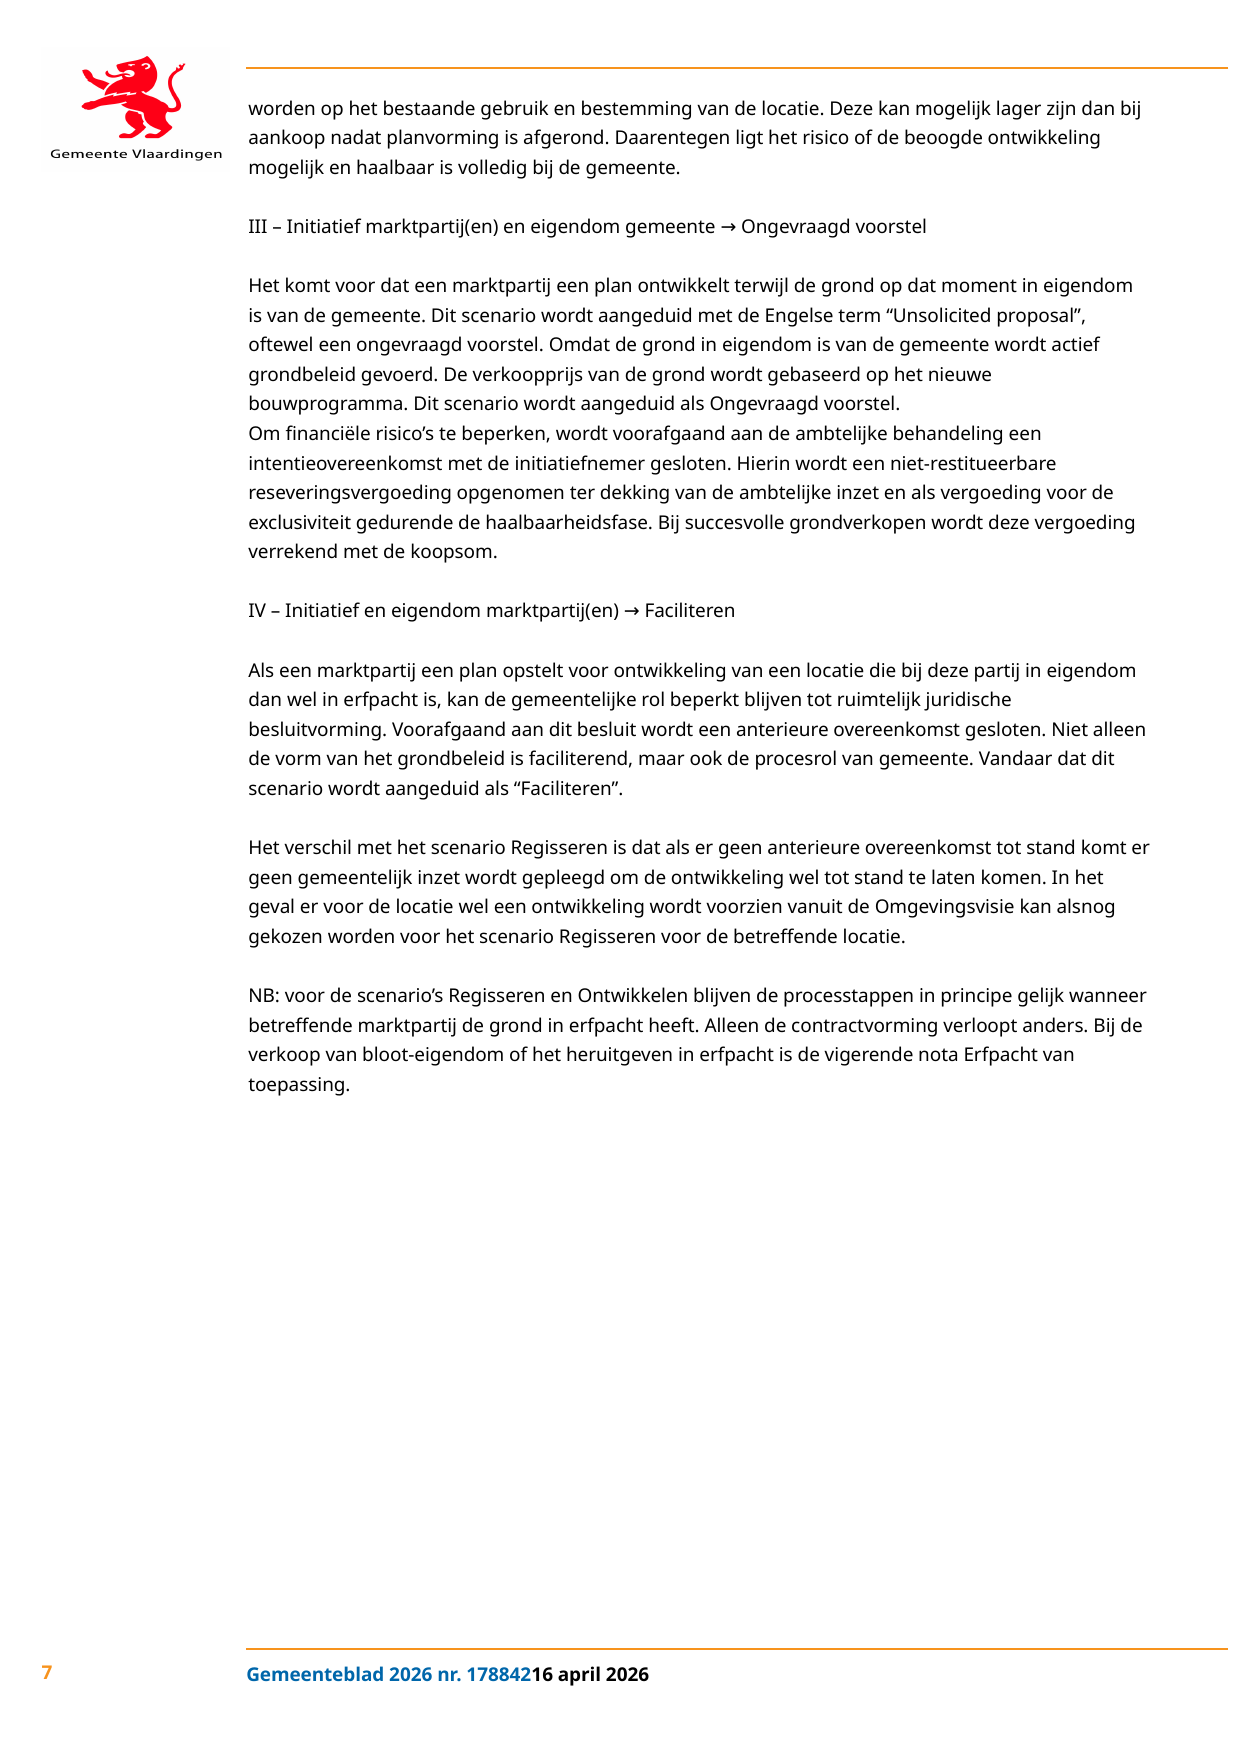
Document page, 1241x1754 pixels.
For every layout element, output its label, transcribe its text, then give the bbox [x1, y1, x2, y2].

text Het komt voor dat een marktpartij een plan ontwikkelt terwijl de grond op dat moment in eigendom is van de gemeente. Dit scenario wordt aangeduid met de Engelse term “Unsolicited proposal”, oftewel een ongevraagd voorstel. Omdat de grond in eigendom is van de gemeente wordt actief grondbeleid gevoerd. De verkoopprijs van de grond wordt gebaseerd op het nieuwe bouwprogramma. Dit scenario wordt aangeduid als Ongevraagd voorstel. [248, 272, 1152, 416]
text NB: voor de scenario’s Regisseren en Ontwikkelen blijven de processtappen in principe gelijk wanneer betreffende marktpartij de grond in erfpacht heeft. Alleen de contractvorming verloopt anders. Bij de verkoop van bloot-eigendom of het heruitgeven in erfpacht is de vigerende nota Erfpacht van toepassing. [248, 982, 1152, 1097]
text Het verschil met het scenario Regisseren is dat als er geen anterieure overeenkomst tot stand komt er geen gemeentelijk inzet wordt gepleegd om de ontwikkeling wel tot stand te laten komen. In het geval er voor de locatie wel een ontwikkeling wordt voorzien vanuit de Omgevingsvisie kan alsnog gekozen worden voor het scenario Regisseren voor de betreffende locatie. [248, 834, 1152, 949]
text Om financiële risico’s te beperken, wordt voorafgaand aan de ambtelijke behandeling een intentieovereenkomst met de initiatiefnemer gesloten. Hierin wordt een niet-restitueerbare reseveringsvergoeding opgenomen ter dekking van de ambtelijke inzet en als vergoeding voor de exclusiviteit gedurende de haalbaarheidsfase. Bij succesvolle grondverkopen wordt deze vergoeding verrekend met de koopsom. [248, 420, 1152, 564]
picture [41, 47, 231, 172]
text III – Initiatief marktpartij(en) en eigendom gemeente → Ongevraagd voorstel [248, 213, 1152, 239]
text IV – Initiatief en eigendom marktpartij(en) → Faciliteren [248, 598, 1152, 623]
text Als een marktpartij een plan opstelt voor ontwikkeling van een locatie die bij deze partij in eigendom dan wel in erfpacht is, kan de gemeentelijke rol beperkt blijven tot ruimtelijk juridische besluitvorming. Voorafgaand aan dit besluit wordt een anterieure overeenkomst gesloten. Niet alleen de vorm van het grondbeleid is faciliterend, maar ook de procesrol van gemeente. Vandaar dat dit scenario wordt aangeduid als “Faciliteren”. [248, 657, 1152, 801]
text worden op het bestaande gebruik en bestemming van de locatie. Deze kan mogelijk lager zijn dan bij aankoop nadat planvorming is afgerond. Daarentegen ligt het risico of de beoogde ontwikkeling mogelijk en haalbaar is volledig bij de gemeente. [248, 95, 1152, 180]
